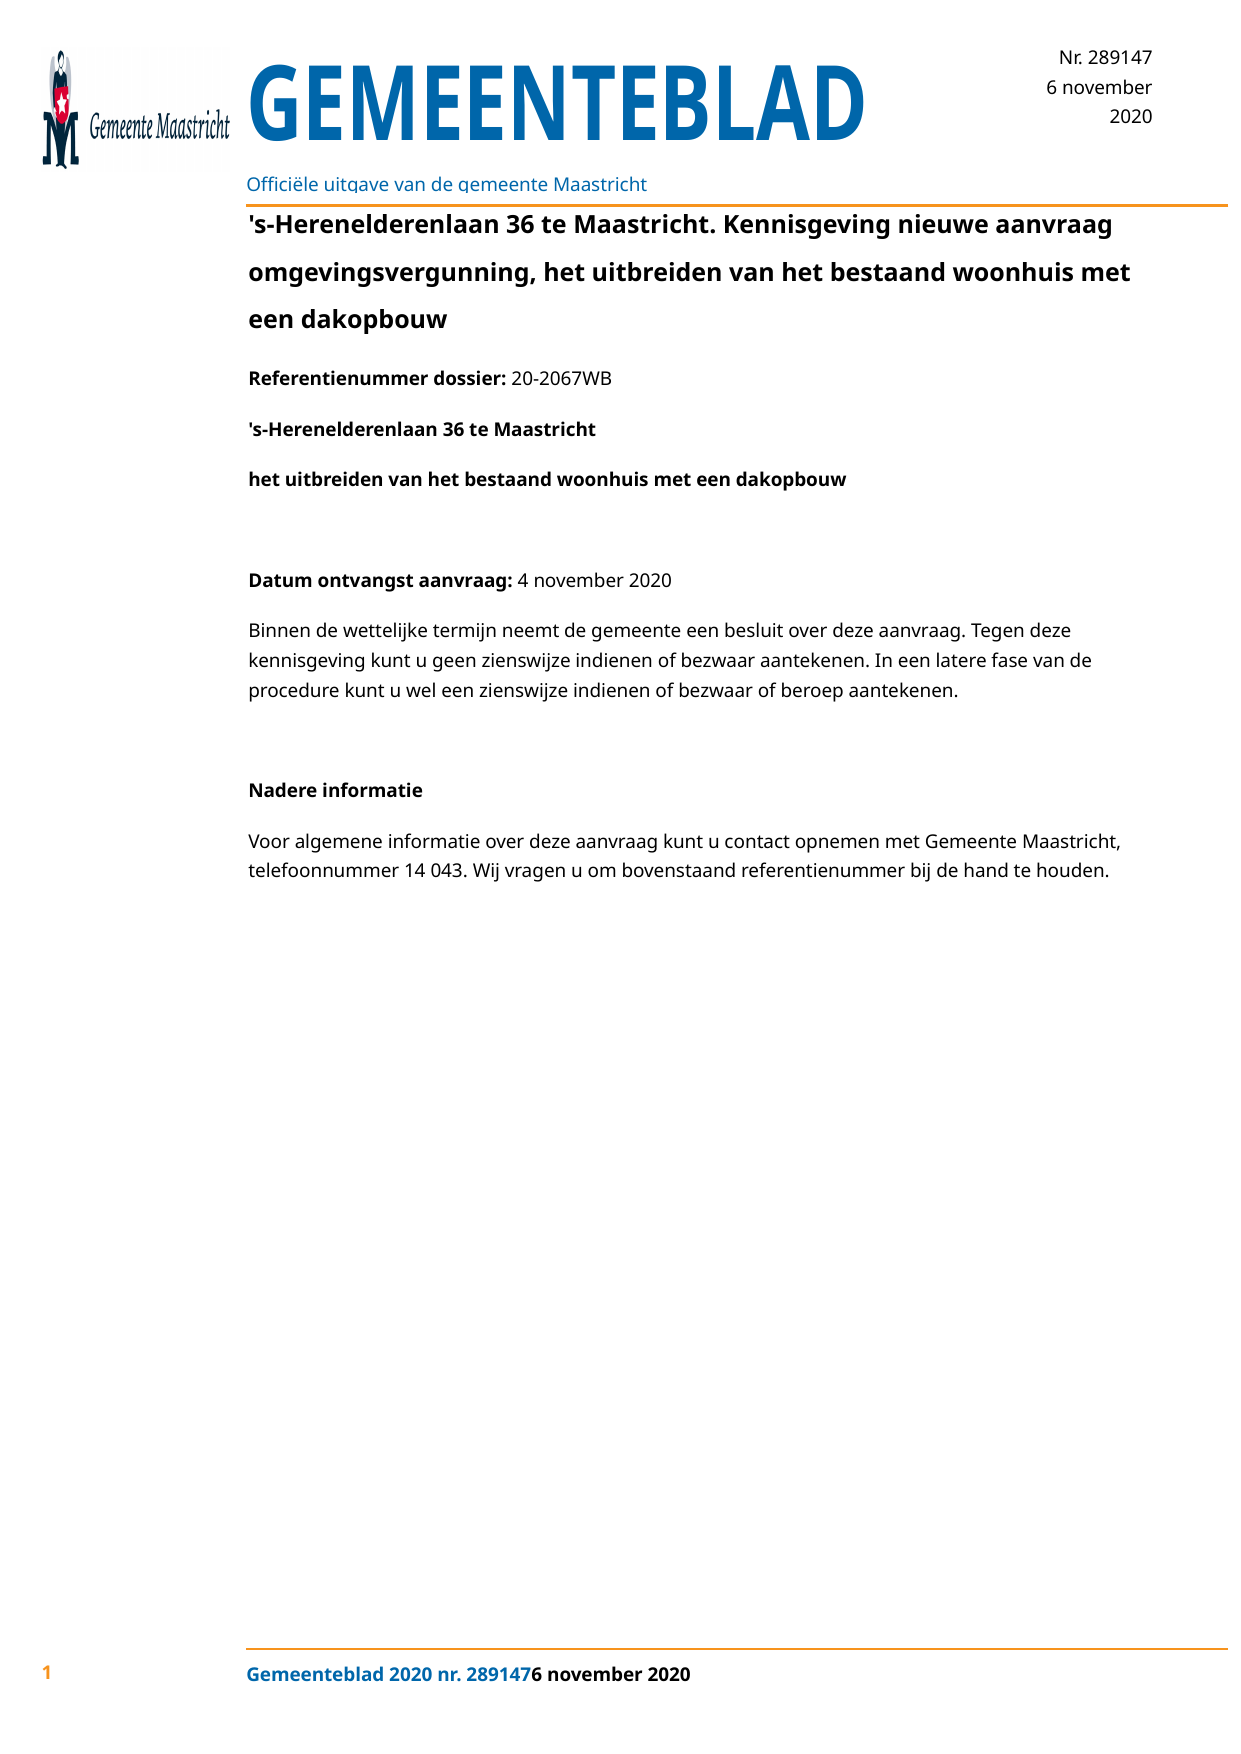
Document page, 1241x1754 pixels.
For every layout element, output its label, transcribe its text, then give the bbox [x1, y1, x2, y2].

text Referentienummer dossier: 20-2067WB [248, 366, 1152, 391]
text Datum ontvangst aanvraag: 4 november 2020 [248, 567, 1152, 593]
text Voor algemene informatie over deze aanvraag kunt u contact opnemen met Gemeente Maastricht, telefoonnummer 14 043. Wij vragen u om bovenstaand referentienummer bij de hand te houden. [248, 828, 1152, 883]
text 's-Herenelderenlaan 36 te Maastricht. Kennisgeving nieuwe aanvraag omgevingsvergunning, het uitbreiden van het bestaand woonhuis met een dakopbouw [248, 207, 1152, 336]
text Nadere informatie [248, 778, 1152, 803]
picture [41, 47, 231, 172]
text Binnen de wettelijke termijn neemt de gemeente een besluit over deze aanvraag. Tegen deze kennisgeving kunt u geen zienswijze indienen of bezwaar aantekenen. In een latere fase van de procedure kunt u wel een zienswijze indienen of bezwaar of beroep aantekenen. [248, 618, 1152, 702]
text het uitbreiden van het bestaand woonhuis met een dakopbouw [248, 466, 1152, 492]
text 's-Herenelderenlaan 36 te Maastricht [248, 416, 1152, 442]
